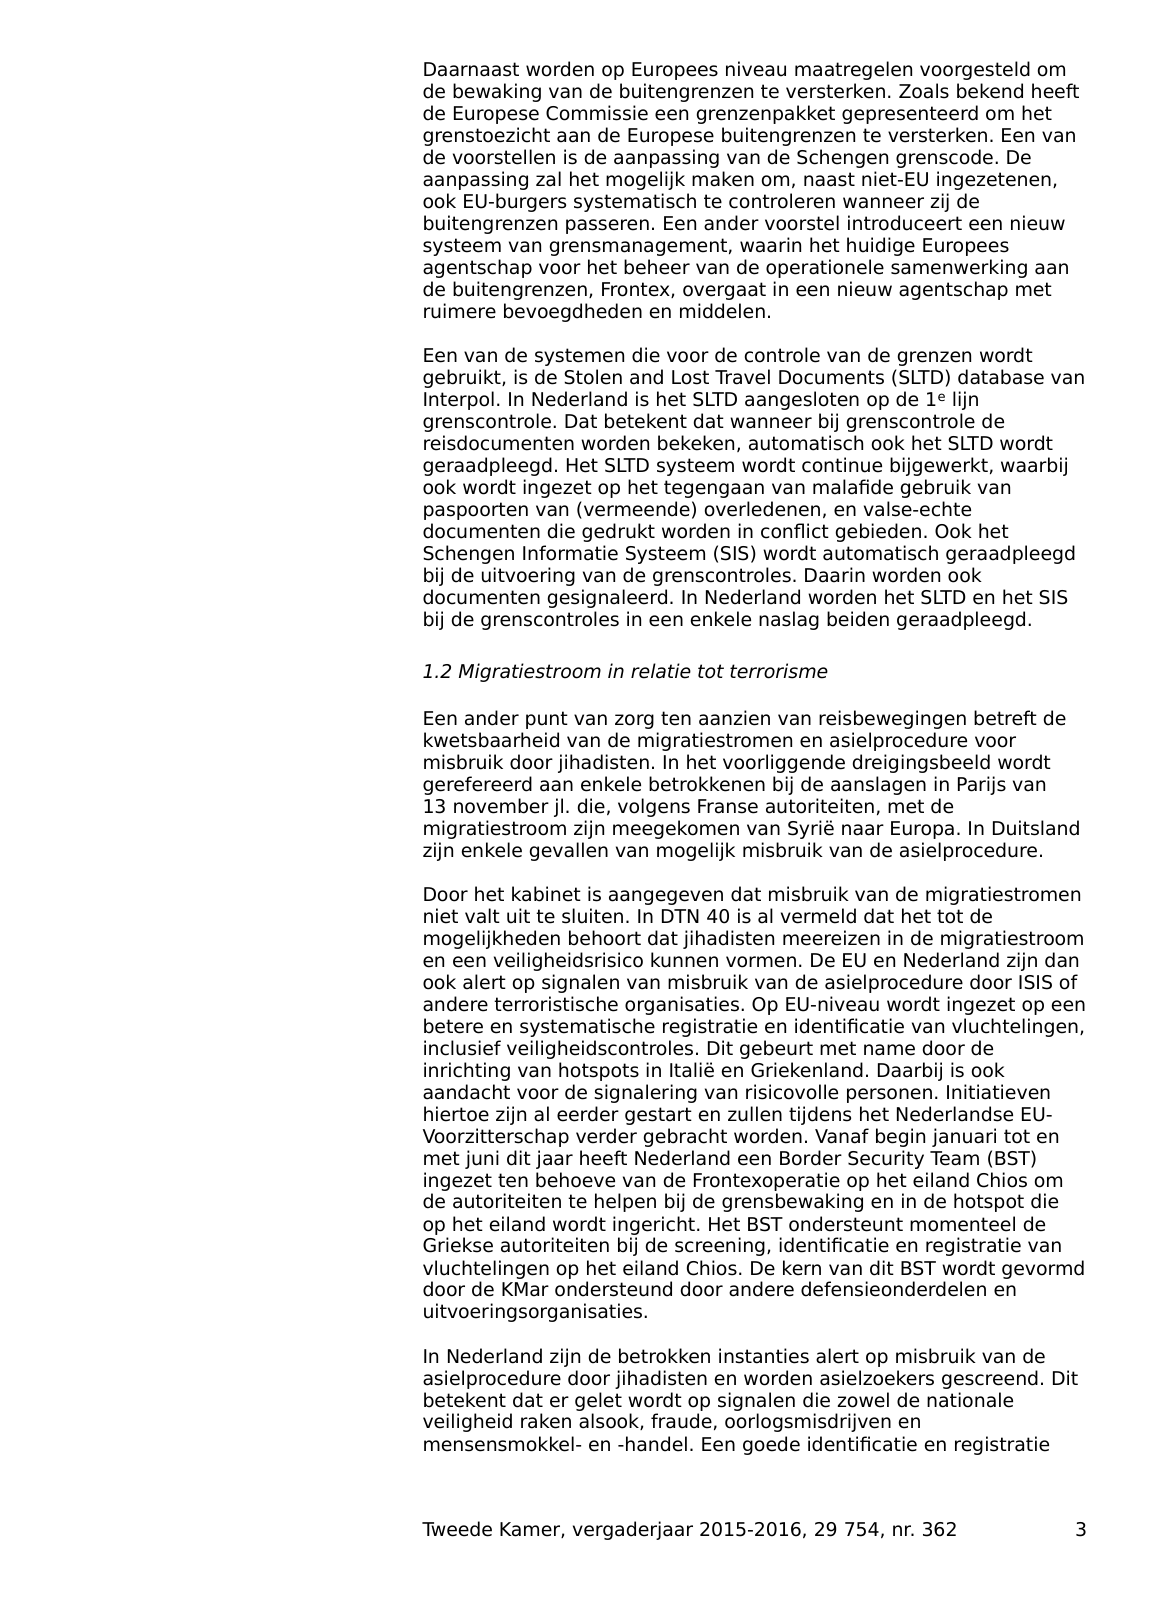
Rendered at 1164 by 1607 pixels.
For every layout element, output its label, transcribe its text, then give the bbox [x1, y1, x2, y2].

subtitle 1.2 Migratiestroom in relatie tot terrorisme [422, 661, 1087, 683]
text Door het kabinet is aangegeven dat misbruik van de migratiestromen niet valt uit te sluiten. In DTN 40 is al vermeld dat het tot de mogelijkheden behoort dat jihadisten meereizen in de migratiestroom en een veiligheidsrisico kunnen vormen. De EU en Nederland zijn dan ook alert op signalen van misbruik van de asielprocedure door ISIS of andere terroristische organisaties. Op EU-niveau wordt ingezet op een betere en systematische registratie en identificatie van vluchtelingen, inclusief veiligheidscontroles. Dit gebeurt met name door de inrichting van hotspots in Italië en Griekenland. Daarbij is ook aandacht voor de signalering van risicovolle personen. Initiatieven hiertoe zijn al eerder gestart en zullen tijdens het Nederlandse EU-Voorzitterschap verder gebracht worden. Vanaf begin januari tot en met juni dit jaar heeft Nederland een Border Security Team (BST) ingezet ten behoeve van de Frontexoperatie op het eiland Chios om de autoriteiten te helpen bij de grensbewaking en in de hotspot die op het eiland wordt ingericht. Het BST ondersteunt momenteel de Griekse autoriteiten bij de screening, identificatie en registratie van vluchtelingen op het eiland Chios. De kern van dit BST wordt gevormd door de KMar ondersteund door andere defensieonderdelen en uitvoeringsorganisaties. [422, 884, 1087, 1323]
text Daarnaast worden op Europees niveau maatregelen voorgesteld om de bewaking van de buitengrenzen te versterken. Zoals bekend heeft de Europese Commissie een grenzenpakket gepresenteerd om het grenstoezicht aan de Europese buitengrenzen te versterken. Een van de voorstellen is de aanpassing van de Schengen grenscode. De aanpassing zal het mogelijk maken om, naast niet-EU ingezetenen, ook EU-burgers systematisch te controleren wanneer zij de buitengrenzen passeren. Een ander voorstel introduceert een nieuw systeem van grensmanagement, waarin het huidige Europees agentschap voor het beheer van de operationele samenwerking aan de buitengrenzen, Frontex, overgaat in een nieuw agentschap met ruimere bevoegdheden en middelen. [422, 59, 1087, 323]
text Een ander punt van zorg ten aanzien van reisbewegingen betreft de kwetsbaarheid van de migratiestromen en asielprocedure voor misbruik door jihadisten. In het voorliggende dreigingsbeeld wordt gerefereerd aan enkele betrokkenen bij de aanslagen in Parijs van 13 november jl. die, volgens Franse autoriteiten, met de migratiestroom zijn meegekomen van Syrië naar Europa. In Duitsland zijn enkele gevallen van mogelijk misbruik van de asielprocedure. [422, 708, 1087, 862]
text Een van de systemen die voor de controle van de grenzen wordt gebruikt, is de Stolen and Lost Travel Documents (SLTD) database van Interpol. In Nederland is het SLTD aangesloten op de 1e lijn grenscontrole. Dat betekent dat wanneer bij grenscontrole de reisdocumenten worden bekeken, automatisch ook het SLTD wordt geraadpleegd. Het SLTD systeem wordt continue bijgewerkt, waarbij ook wordt ingezet op het tegengaan van malafide gebruik van paspoorten van (vermeende) overledenen, en valse-echte documenten die gedrukt worden in conflict gebieden. Ook het Schengen Informatie Systeem (SIS) wordt automatisch geraadpleegd bij de uitvoering van de grenscontroles. Daarin worden ook documenten gesignaleerd. In Nederland worden het SLTD en het SIS bij de grenscontroles in een enkele naslag beiden geraadpleegd. [422, 345, 1087, 631]
text In Nederland zijn de betrokken instanties alert op misbruik van de asielprocedure door jihadisten en worden asielzoekers gescreend. Dit betekent dat er gelet wordt op signalen die zowel de nationale veiligheid raken alsook, fraude, oorlogsmisdrijven en mensensmokkel- en -handel. Een goede identificatie en registratie [422, 1346, 1087, 1455]
